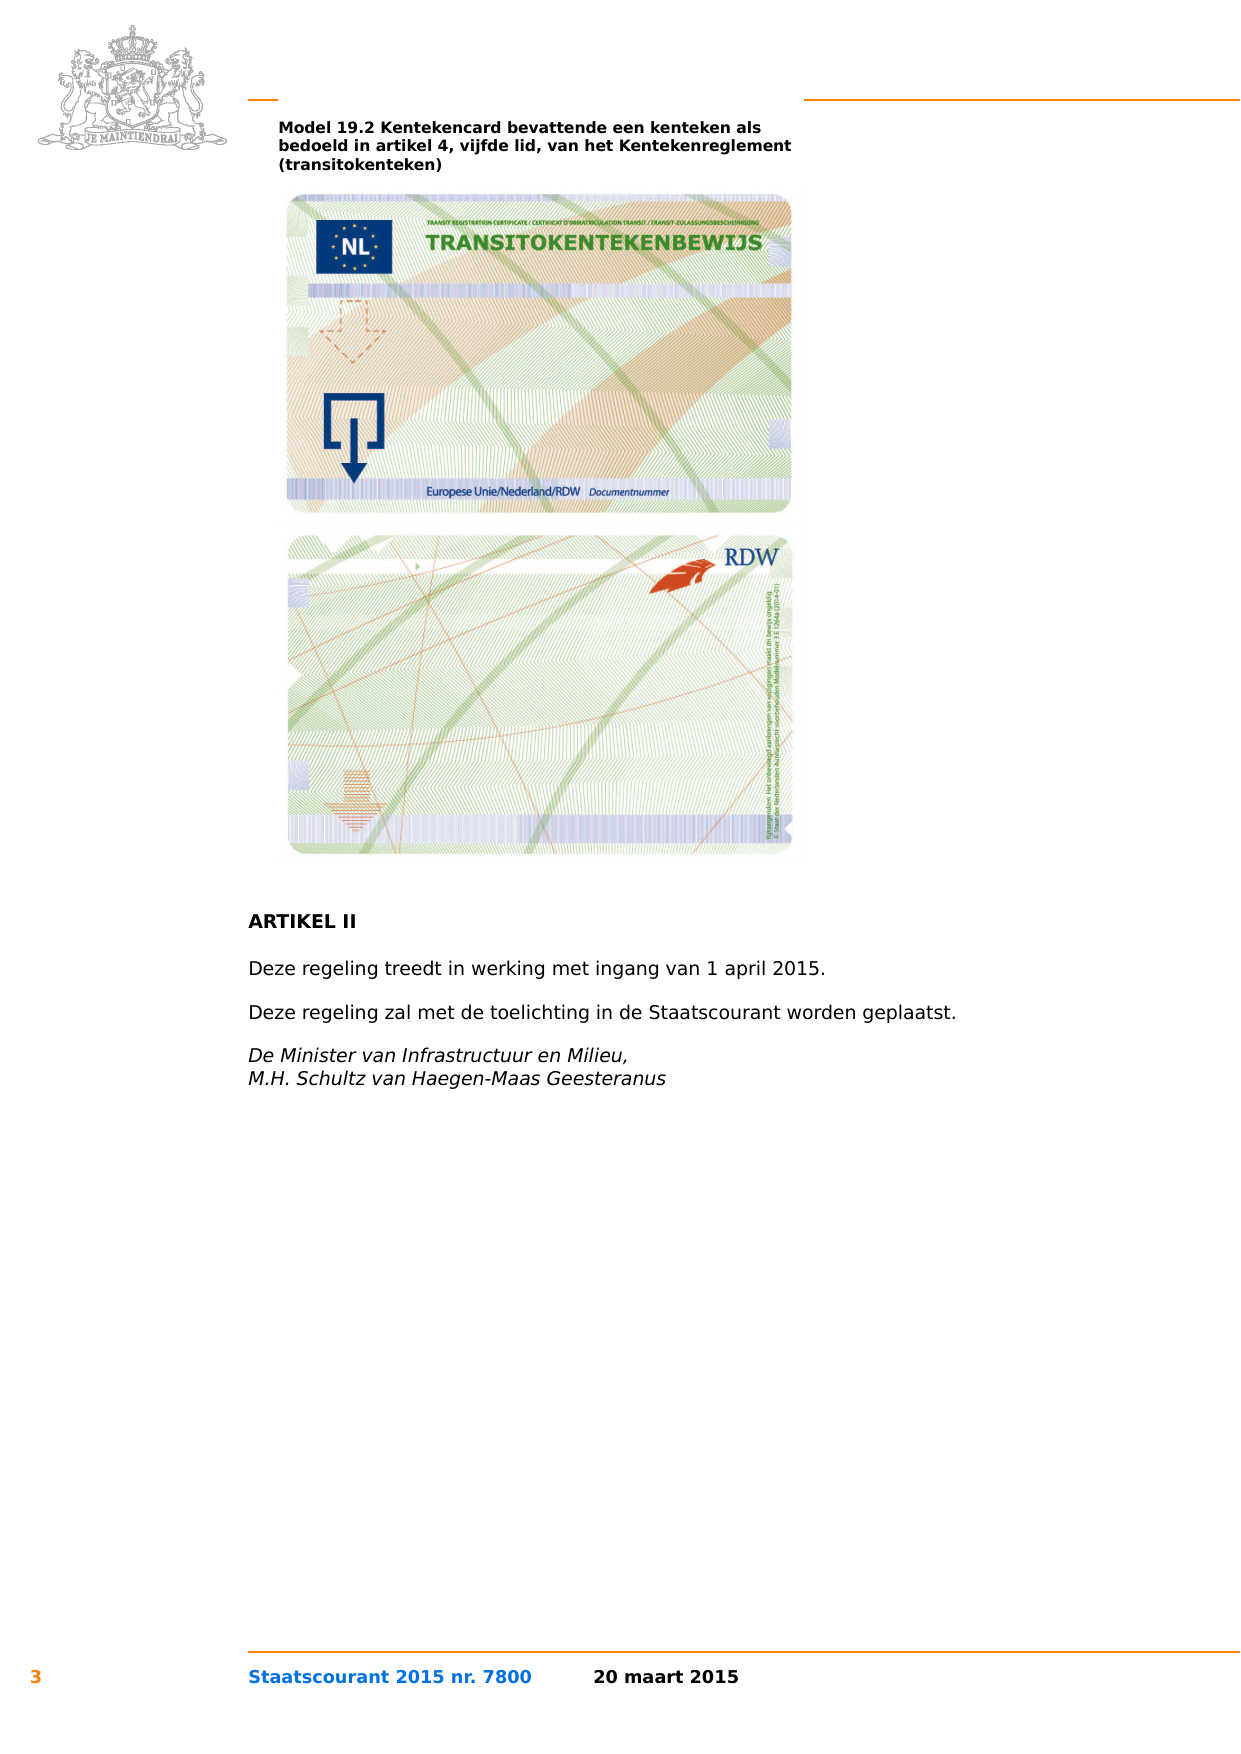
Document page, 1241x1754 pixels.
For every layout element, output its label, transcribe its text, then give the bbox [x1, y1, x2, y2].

text De Minister van Infrastructuur en Milieu, M.H. Schultz van Haegen-Maas Geesteranus [248, 1045, 1163, 1089]
text Deze regeling treedt in werking met ingang van 1 april 2015. [248, 958, 1163, 980]
text Model 19.2 Kentekencard bevattende een kenteken als bedoeld in artikel 4, vijfde lid, van het Kentekenreglement (transitokenteken) [278, 119, 804, 174]
picture [278, 185, 804, 859]
subtitle ARTIKEL II [248, 911, 1163, 933]
text Deze regeling zal met de toelichting in de Staatscourant worden geplaatst. [248, 1002, 1163, 1023]
picture [38, 25, 227, 150]
